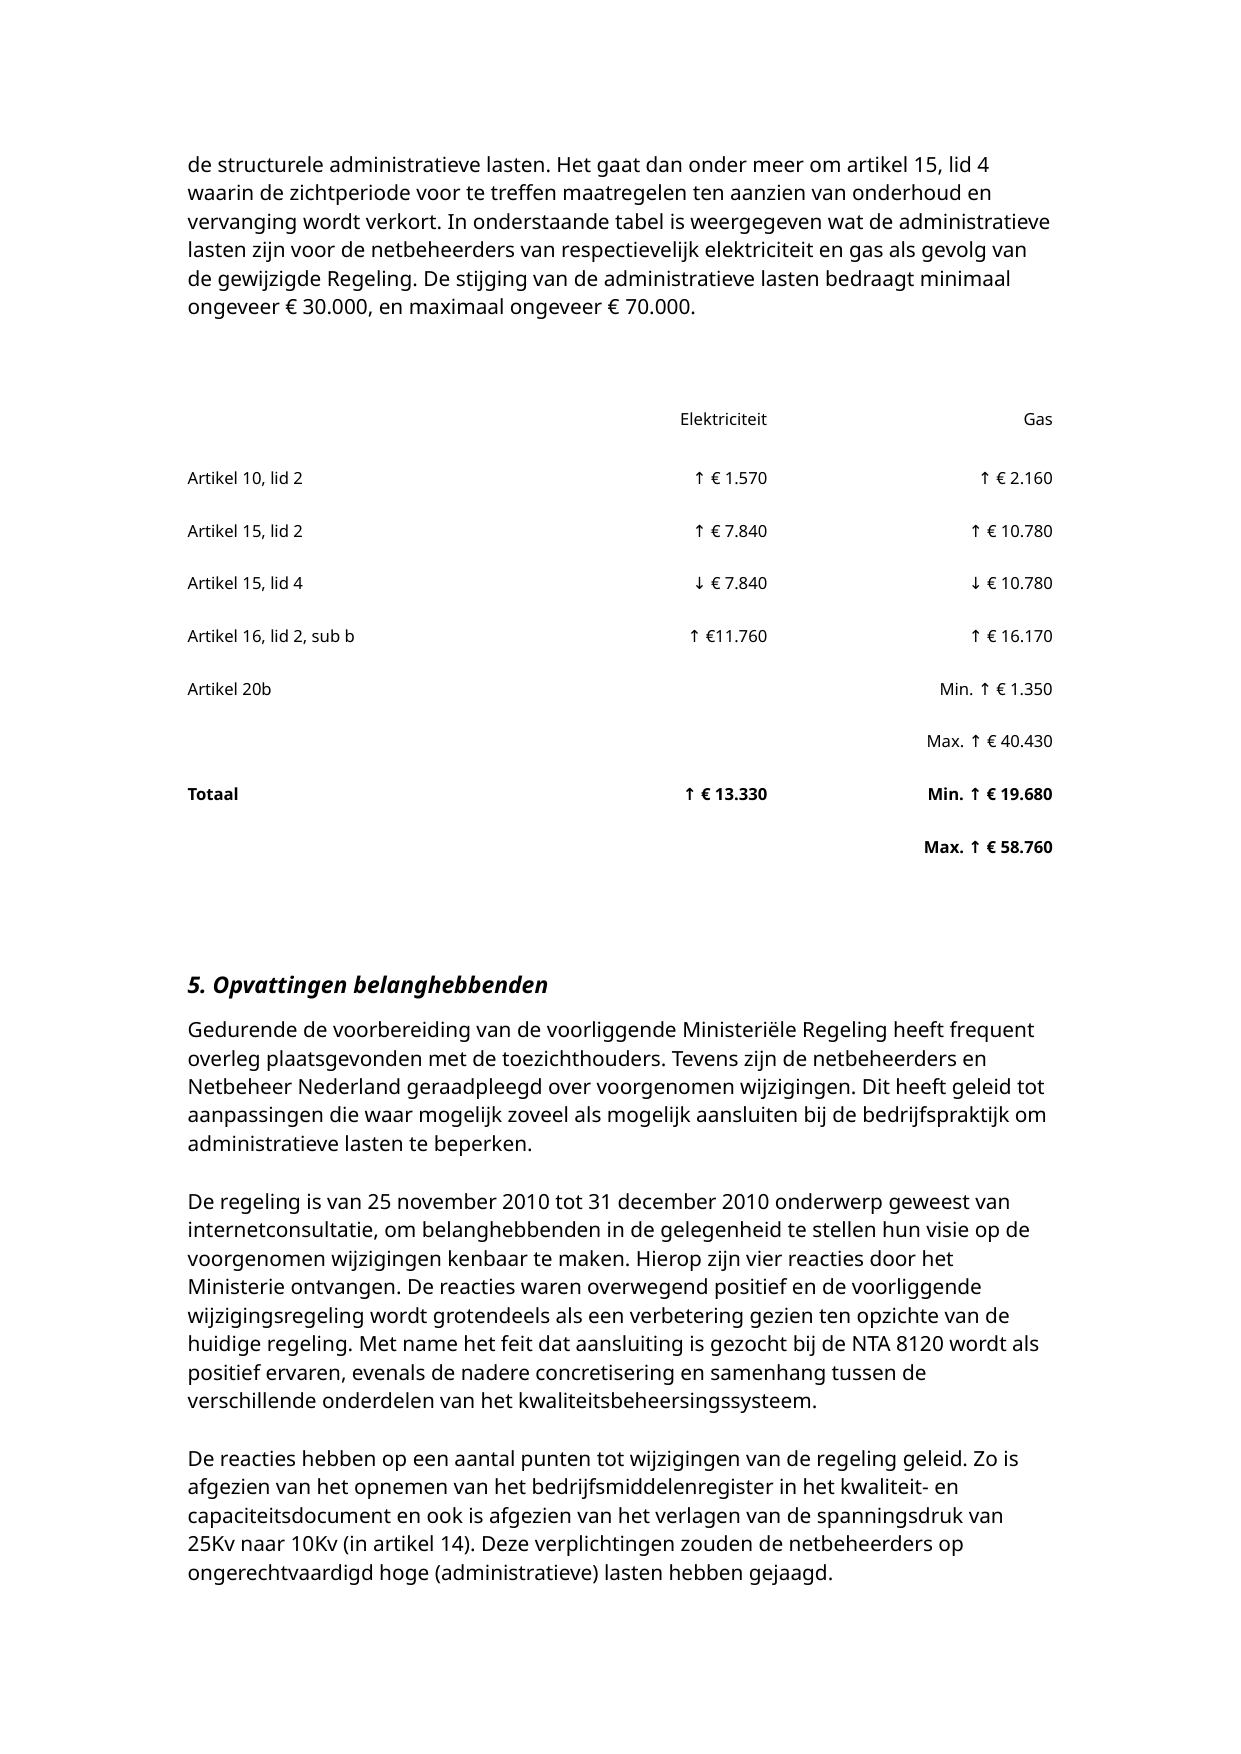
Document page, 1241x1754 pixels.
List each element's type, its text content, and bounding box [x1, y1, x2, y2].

table_cell ↑ € 16.170 [767, 625, 1053, 677]
table_cell Totaal [188, 783, 473, 888]
table_cell ↑ € 1.570 [473, 466, 767, 519]
table_cell Artikel 16, lid 2, sub b [188, 625, 473, 677]
table_header Gas [767, 408, 1053, 466]
subtitle 5. Opvattingen belanghebbenden [187, 969, 1053, 1000]
table_cell ↓ € 10.780 [767, 572, 1053, 624]
table_cell ↑ € 2.160 [767, 466, 1053, 519]
table_cell Artikel 20b [188, 677, 473, 783]
text De reacties hebben op een aantal punten tot wijzigingen van de regeling geleid. Zo is afgezien van het opnemen van het bedrijfsmiddelenregister in het kwaliteit- en capaciteitsdocument en ook is afgezien van het verlagen van de spanningsdruk van 25Kv naar 10Kv (in artikel 14). Deze verplichtingen zouden de netbeheerders op ongerechtvaardigd hoge (administratieve) lasten hebben gejaagd. [187, 1444, 1053, 1586]
text Gedurende de voorbereiding van de voorliggende Ministeriële Regeling heeft frequent overleg plaatsgevonden met de toezichthouders. Tevens zijn de netbeheerders en Netbeheer Nederland geraadpleegd over voorgenomen wijzigingen. Dit heeft geleid tot aanpassingen die waar mogelijk zoveel als mogelijk aansluiten bij de bedrijfspraktijk om administratieve lasten te beperken. [187, 1015, 1053, 1157]
table_header [188, 408, 473, 466]
table_cell Artikel 15, lid 4 [188, 572, 473, 624]
table_cell Artikel 15, lid 2 [188, 519, 473, 572]
table_cell [473, 677, 767, 783]
table_cell Min. ↑ € 1.350 Max. ↑ € 40.430 [767, 677, 1053, 783]
table_cell ↑ €11.760 [473, 625, 767, 677]
text de structurele administratieve lasten. Het gaat dan onder meer om artikel 15, lid 4 waarin de zichtperiode voor te treffen maatregelen ten aanzien van onderhoud en vervanging wordt verkort. In onderstaande tabel is weergegeven wat de administratieve lasten zijn voor de netbeheerders van respectievelijk elektriciteit en gas als gevolg van de gewijzigde Regeling. De stijging van de administratieve lasten bedraagt minimaal ongeveer € 30.000, en maximaal ongeveer € 70.000. [187, 150, 1053, 321]
table_cell Min. ↑ € 19.680 Max. ↑ € 58.760 [767, 783, 1053, 888]
text De regeling is van 25 november 2010 tot 31 december 2010 onderwerp geweest van internetconsultatie, om belanghebbenden in de gelegenheid te stellen hun visie op de voorgenomen wijzigingen kenbaar te maken. Hierop zijn vier reacties door het Ministerie ontvangen. De reacties waren overwegend positief en de voorliggende wijzigingsregeling wordt grotendeels als een verbetering gezien ten opzichte van de huidige regeling. Met name het feit dat aansluiting is gezocht bij de NTA 8120 wordt als positief ervaren, evenals de nadere concretisering en samenhang tussen de verschillende onderdelen van het kwaliteitsbeheersingssysteem. [187, 1187, 1053, 1414]
table_cell Artikel 10, lid 2 [188, 466, 473, 519]
table_cell ↓ € 7.840 [473, 572, 767, 624]
table_cell ↑ € 10.780 [767, 519, 1053, 572]
table_cell ↑ € 7.840 [473, 519, 767, 572]
table_header Elektriciteit [473, 408, 767, 466]
table_cell ↑ € 13.330 [473, 783, 767, 888]
